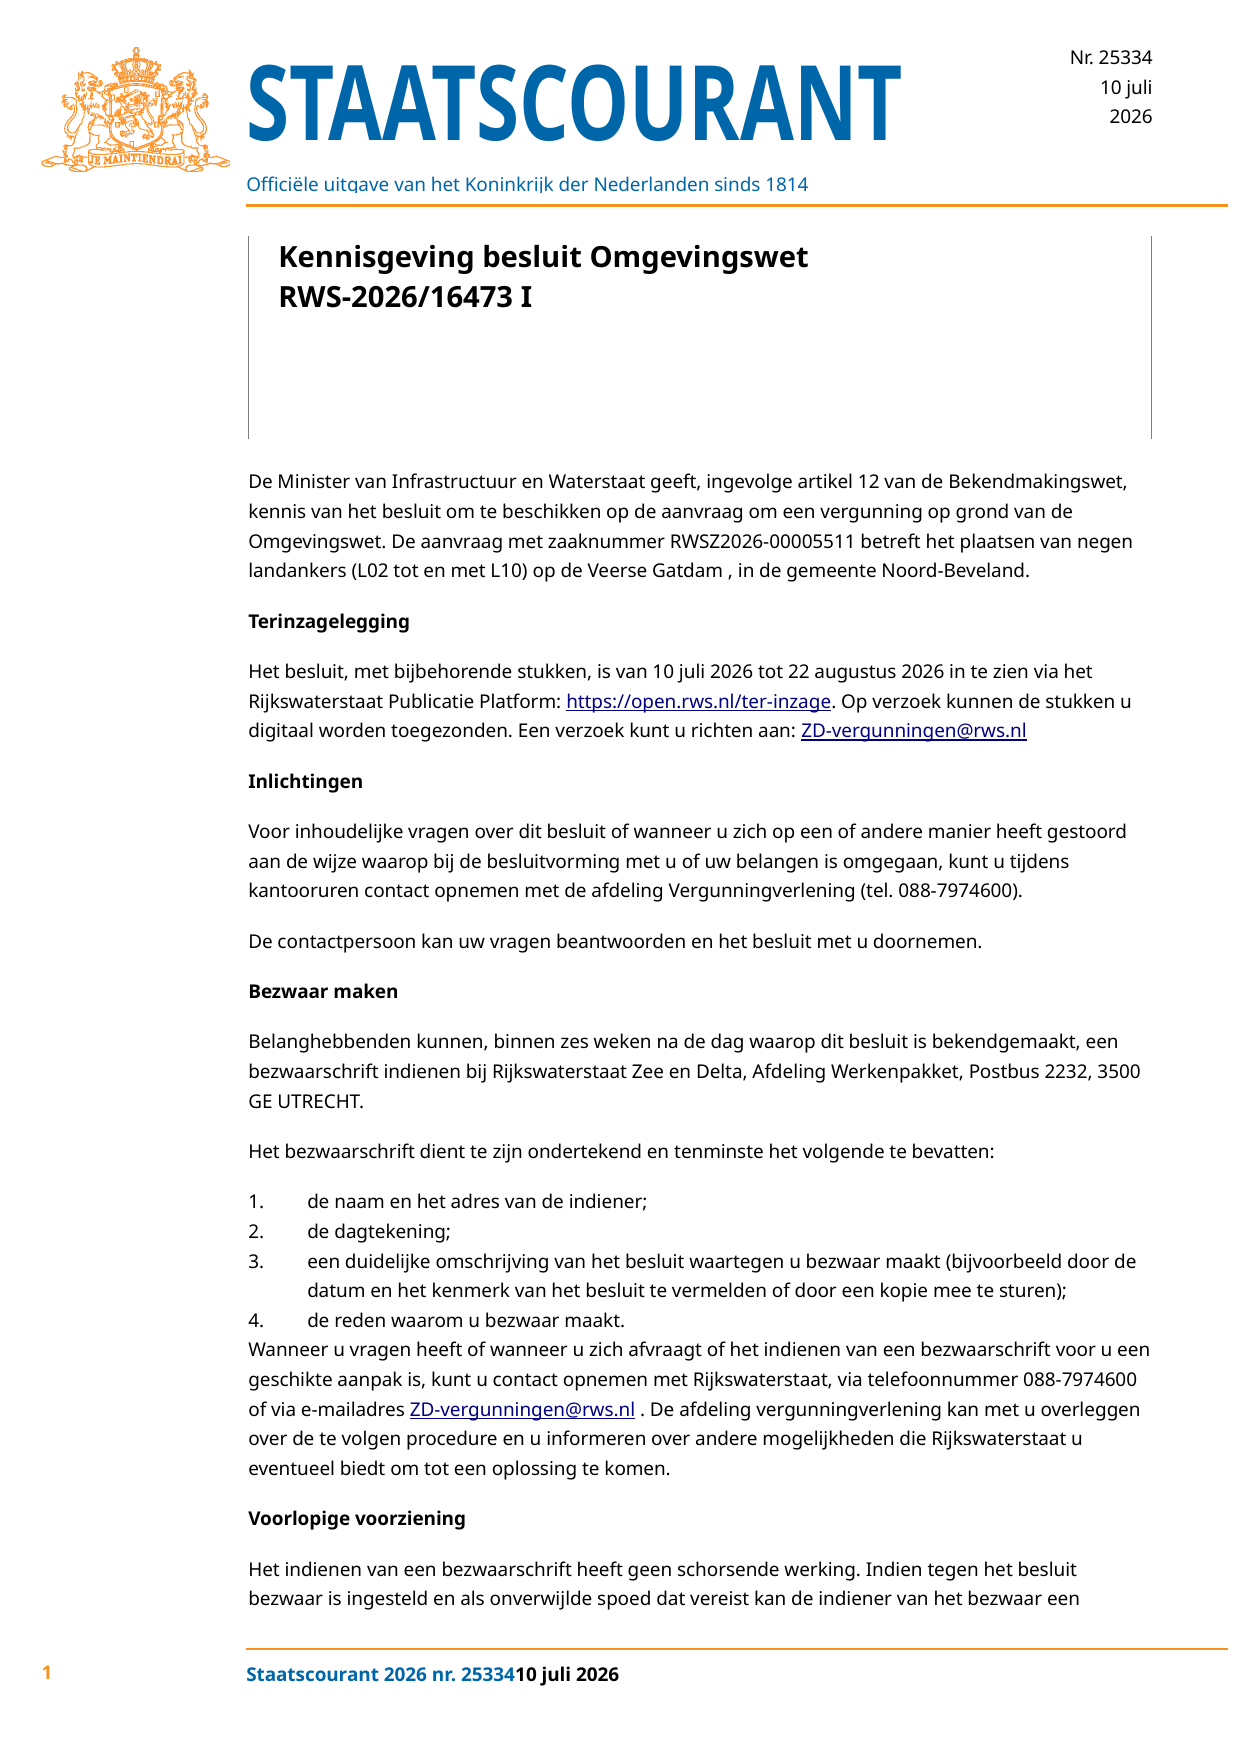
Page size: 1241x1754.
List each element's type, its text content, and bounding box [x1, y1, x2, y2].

text Bezwaar maken [248, 978, 1152, 1004]
table_header [850, 414, 1151, 439]
text Het bezwaarschrift dient te zijn ondertekend en tenminste het volgende te bevatten: [248, 1138, 1152, 1164]
text Inlichtingen [248, 768, 1152, 793]
list de naam en het adres van de indiener; [248, 1189, 1152, 1214]
table_header [1090, 236, 1151, 413]
text Belanghebbenden kunnen, binnen zes weken na de dag waarop dit besluit is bekendgemaakt, een bezwaarschrift indienen bij Rijkswaterstaat Zee en Delta, Afdeling Werkenpakket, Postbus 2232, 3500 GE UTRECHT. [248, 1029, 1152, 1113]
text Terinzagelegging [248, 608, 1152, 633]
text Wanneer u vragen heeft of wanneer u zich afvraagt of het indienen van een bezwaarschrift voor u een geschikte aanpak is, kunt u contact opnemen met Rijkswaterstaat, via telefoonnummer 088-7974600 of via e-mailadres ZD-vergunningen@rws.nl . De afdeling vergunningverlening kan met u overleggen over de te volgen procedure en u informeren over andere mogelijkheden die Rijkswaterstaat u eventueel biedt om tot een oplossing te komen. [248, 1337, 1152, 1481]
text Het indienen van een bezwaarschrift heeft geen schorsende werking. Indien tegen het besluit bezwaar is ingesteld en als onverwijlde spoed dat vereist kan de indiener van het bezwaar een [248, 1556, 1152, 1611]
table_header Kennisgeving besluit Omgevingswet RWS-2026/16473 I [249, 236, 850, 439]
text De contactpersoon kan uw vragen beantwoorden en het besluit met u doornemen. [248, 928, 1152, 953]
list een duidelijke omschrijving van het besluit waartegen u bezwaar maakt (bijvoorbeeld door de datum en het kenmerk van het besluit te vermelden of door een kopie mee te sturen); [248, 1248, 1152, 1303]
text De Minister van Infrastructuur en Waterstaat geeft, ingevolge artikel 12 van de Bekendmakingswet, kennis van het besluit om te beschikken op de aanvraag om een vergunning op grond van de Omgevingswet. De aanvraag met zaaknummer RWSZ2026-00005511 betreft het plaatsen van negen landankers (L02 tot en met L10) op de Veerse Gatdam , in de gemeente Noord-Beveland. [248, 469, 1152, 583]
text Voorlopige voorziening [248, 1505, 1152, 1531]
picture [41, 47, 231, 172]
table_header [850, 236, 912, 413]
text Voor inhoudelijke vragen over dit besluit of wanneer u zich op een of andere manier heeft gestoord aan de wijze waarop bij de besluitvorming met u of uw belangen is omgegaan, kunt u tijdens kantooruren contact opnemen met de afdeling Vergunningverlening (tel. 088-7974600). [248, 818, 1152, 903]
picture [912, 236, 1090, 414]
list de dagtekening; [248, 1218, 1152, 1244]
text Het besluit, met bijbehorende stukken, is van 10 juli 2026 tot 22 augustus 2026 in te zien via het Rijkswaterstaat Publicatie Platform: https://open.rws.nl/ter-inzage. Op verzoek kunnen de stukken u digitaal worden toegezonden. Een verzoek kunt u richten aan: ZD-vergunningen@rws.nl [248, 658, 1152, 743]
list de reden waarom u bezwaar maakt. [248, 1307, 1152, 1333]
